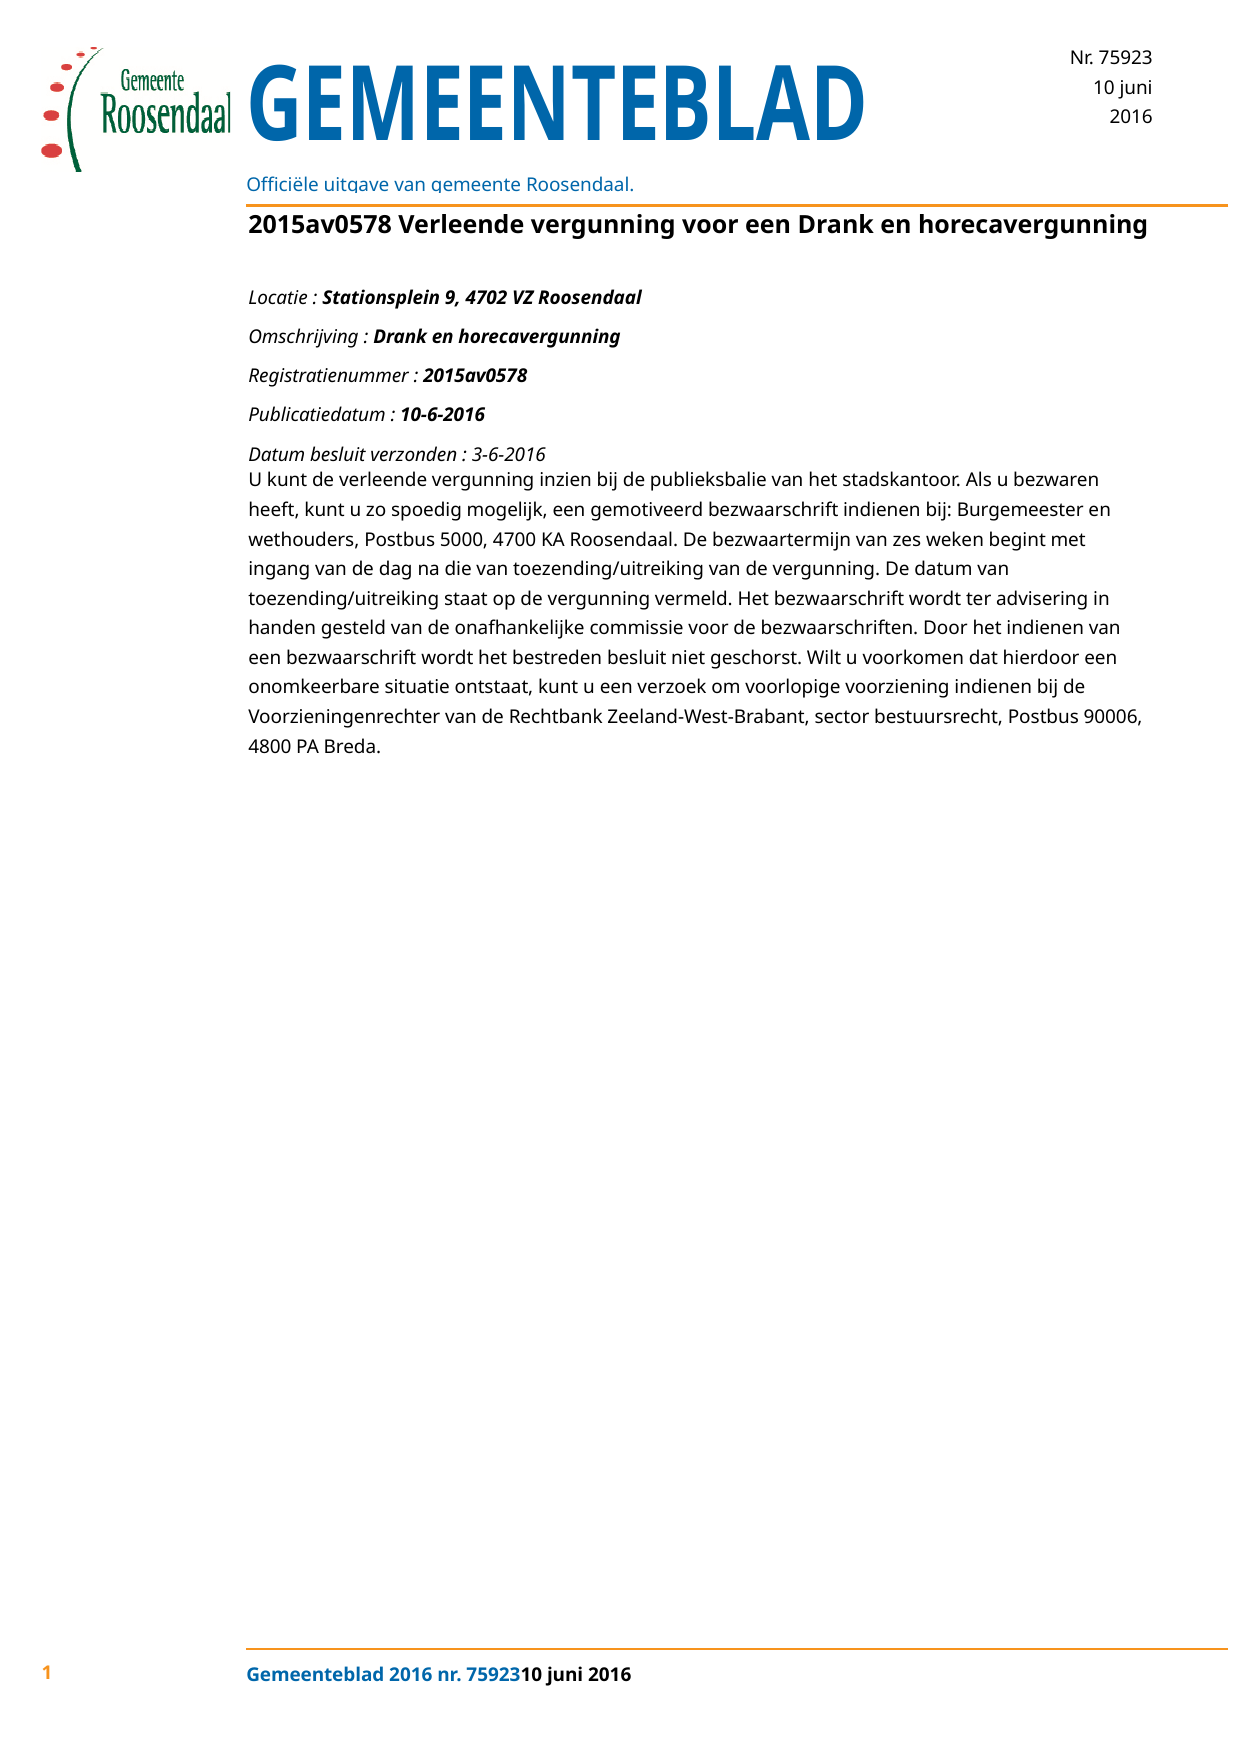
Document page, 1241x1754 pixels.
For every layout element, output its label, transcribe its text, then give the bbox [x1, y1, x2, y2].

text Omschrijving : Drank en horecavergunning [248, 323, 1152, 349]
text Locatie : Stationsplein 9, 4702 VZ Roosendaal [248, 284, 1152, 309]
picture [41, 47, 231, 172]
text Registratienummer : 2015av0578 [248, 362, 1152, 388]
text U kunt de verleende vergunning inzien bij de publieksbalie van het stadskantoor. Als u bezwaren heeft, kunt u zo spoedig mogelijk, een gemotiveerd bezwaarschrift indienen bij: Burgemeester en wethouders, Postbus 5000, 4700 KA Roosendaal. De bezwaartermijn van zes weken begint met ingang van de dag na die van toezending/uitreiking van de vergunning. De datum van toezending/uitreiking staat op de vergunning vermeld. Het bezwaarschrift wordt ter advisering in handen gesteld van de onafhankelijke commissie voor de bezwaarschriften. Door het indienen van een bezwaarschrift wordt het bestreden besluit niet geschorst. Wilt u voorkomen dat hierdoor een onomkeerbare situatie ontstaat, kunt u een verzoek om voorlopige voorziening indienen bij de Voorzieningenrechter van de Rechtbank Zeeland-West-Brabant, sector bestuursrecht, Postbus 90006, 4800 PA Breda. [248, 467, 1152, 759]
text Publicatiedatum : 10-6-2016 [248, 402, 1152, 427]
text 2015av0578 Verleende vergunning voor een Drank en horecavergunning [248, 207, 1152, 241]
text Datum besluit verzonden : 3-6-2016 [248, 441, 1152, 467]
